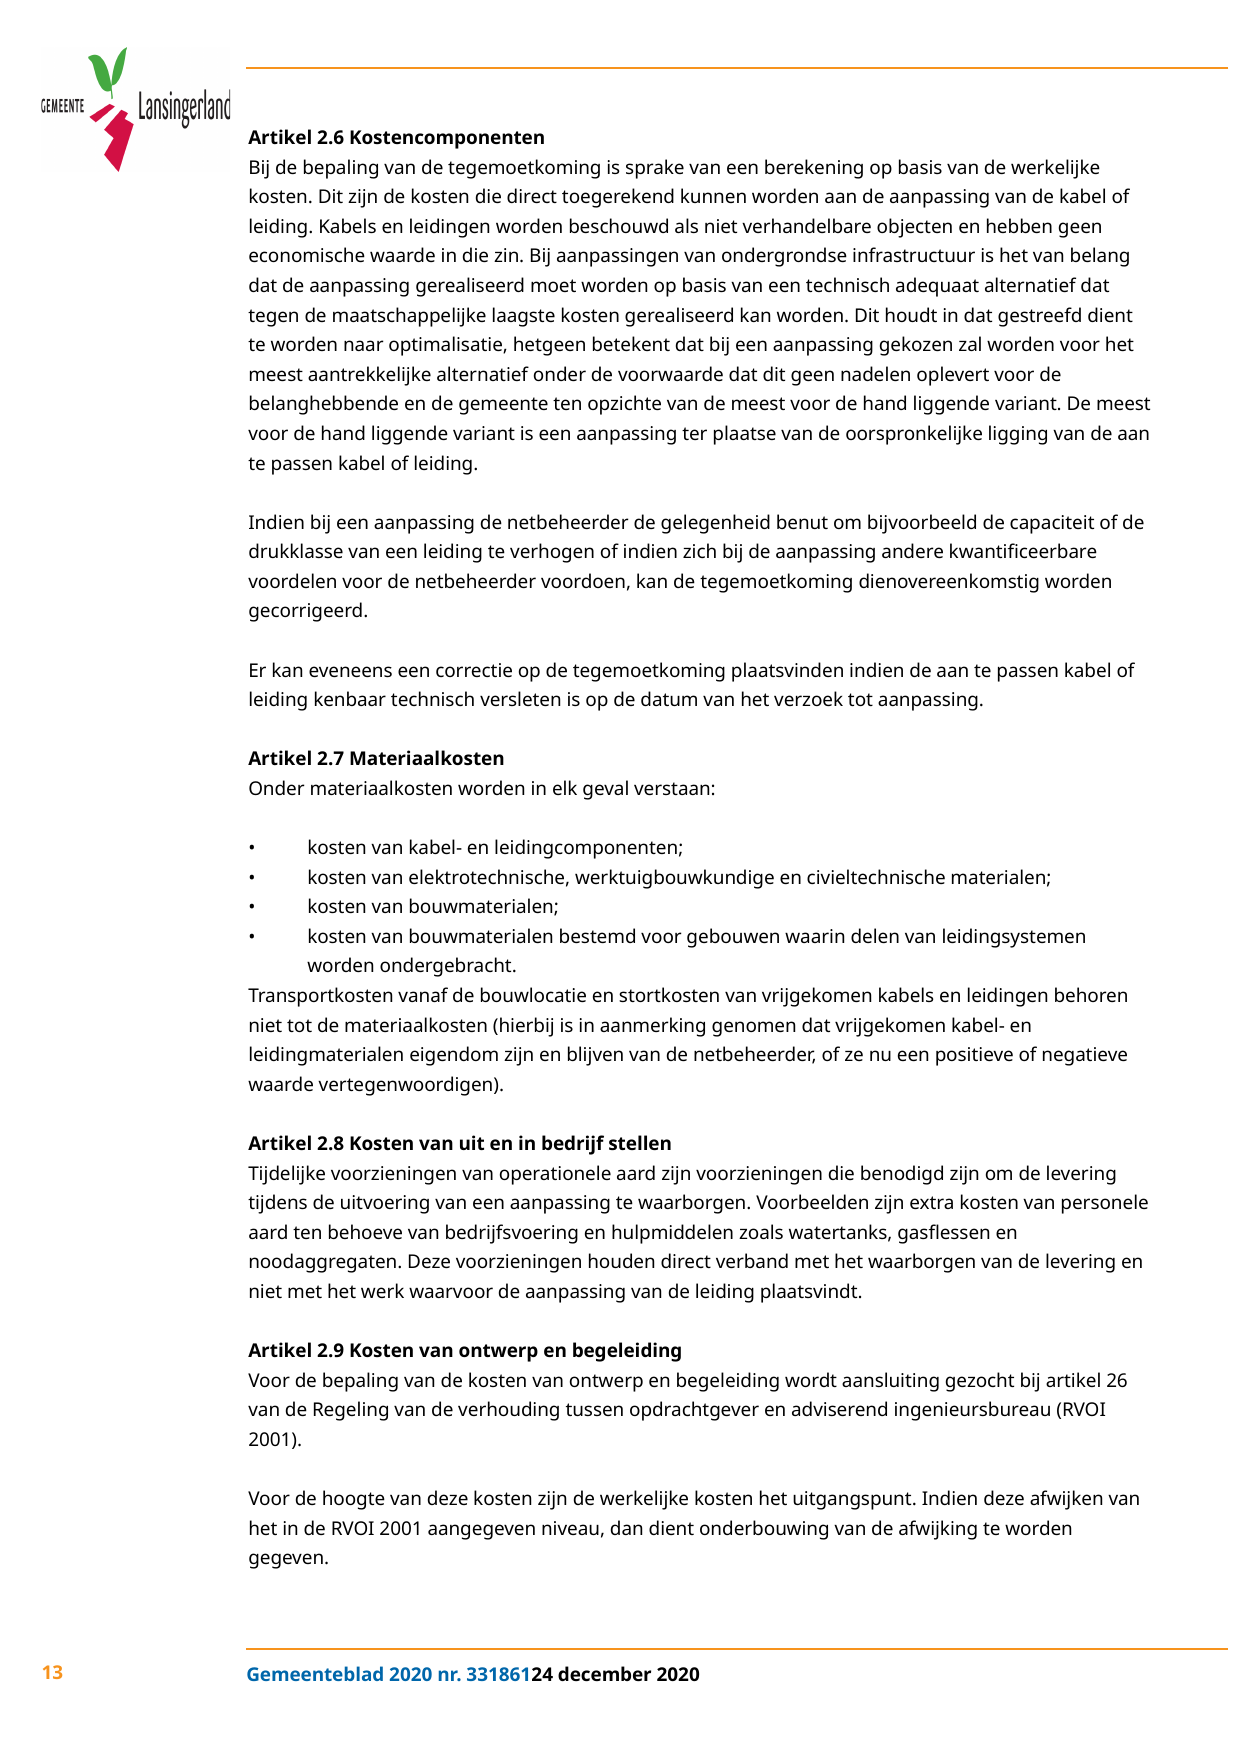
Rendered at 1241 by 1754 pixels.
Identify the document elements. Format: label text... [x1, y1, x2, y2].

picture [41, 47, 231, 172]
list kosten van bouwmaterialen bestemd voor gebouwen waarin delen van leidingsystemen worden ondergebracht. [248, 923, 1152, 978]
text Indien bij een aanpassing de netbeheerder de gelegenheid benut om bijvoorbeeld de capaciteit of de drukklasse van een leiding te verhogen of indien zich bij de aanpassing andere kwantificeerbare voordelen voor de netbeheerder voordoen, kan de tegemoetkoming dienovereenkomstig worden gecorrigeerd. [248, 509, 1152, 623]
text Artikel 2.7 Materiaalkosten [248, 746, 1152, 771]
list kosten van kabel- en leidingcomponenten; [248, 834, 1152, 860]
text Voor de bepaling van de kosten van ontwerp en begeleiding wordt aansluiting gezocht bij artikel 26 van de Regeling van de verhouding tussen opdrachtgever en adviserend ingenieursbureau (RVOI 2001). [248, 1367, 1152, 1452]
text Artikel 2.8 Kosten van uit en in bedrijf stellen [248, 1130, 1152, 1156]
list kosten van bouwmaterialen; [248, 893, 1152, 919]
text Voor de hoogte van deze kosten zijn de werkelijke kosten het uitgangspunt. Indien deze afwijken van het in de RVOI 2001 aangegeven niveau, dan dient onderbouwing van de afwijking te worden gegeven. [248, 1485, 1152, 1570]
text Onder materiaalkosten worden in elk geval verstaan: [248, 775, 1152, 801]
text Er kan eveneens een correctie op de tegemoetkoming plaatsvinden indien de aan te passen kabel of leiding kenbaar technisch versleten is op de datum van het verzoek tot aanpassing. [248, 657, 1152, 712]
list kosten van elektrotechnische, werktuigbouwkundige en civieltechnische materialen; [248, 864, 1152, 890]
text Artikel 2.9 Kosten van ontwerp en begeleiding [248, 1337, 1152, 1363]
text Artikel 2.6 Kostencomponenten [248, 124, 1152, 150]
text Bij de bepaling van de tegemoetkoming is sprake van een berekening op basis van de werkelijke kosten. Dit zijn de kosten die direct toegerekend kunnen worden aan de aanpassing van de kabel of leiding. Kabels en leidingen worden beschouwd als niet verhandelbare objecten en hebben geen economische waarde in die zin. Bij aanpassingen van ondergrondse infrastructuur is het van belang dat de aanpassing gerealiseerd moet worden op basis van een technisch adequaat alternatief dat tegen de maatschappelijke laagste kosten gerealiseerd kan worden. Dit houdt in dat gestreefd dient te worden naar optimalisatie, hetgeen betekent dat bij een aanpassing gekozen zal worden voor het meest aantrekkelijke alternatief onder de voorwaarde dat dit geen nadelen oplevert voor de belanghebbende en de gemeente ten opzichte van de meest voor de hand liggende variant. De meest voor de hand liggende variant is een aanpassing ter plaatse van de oorspronkelijke ligging van de aan te passen kabel of leiding. [248, 154, 1152, 476]
text Tijdelijke voorzieningen van operationele aard zijn voorzieningen die benodigd zijn om de levering tijdens de uitvoering van een aanpassing te waarborgen. Voorbeelden zijn extra kosten van personele aard ten behoeve van bedrijfsvoering en hulpmiddelen zoals watertanks, gasflessen en noodaggregaten. Deze voorzieningen houden direct verband met het waarborgen van de levering en niet met het werk waarvoor de aanpassing van de leiding plaatsvindt. [248, 1160, 1152, 1304]
text Transportkosten vanaf de bouwlocatie en stortkosten van vrijgekomen kabels en leidingen behoren niet tot de materiaalkosten (hierbij is in aanmerking genomen dat vrijgekomen kabel- en leidingmaterialen eigendom zijn en blijven van de netbeheerder, of ze nu een positieve of negatieve waarde vertegenwoordigen). [248, 982, 1152, 1097]
